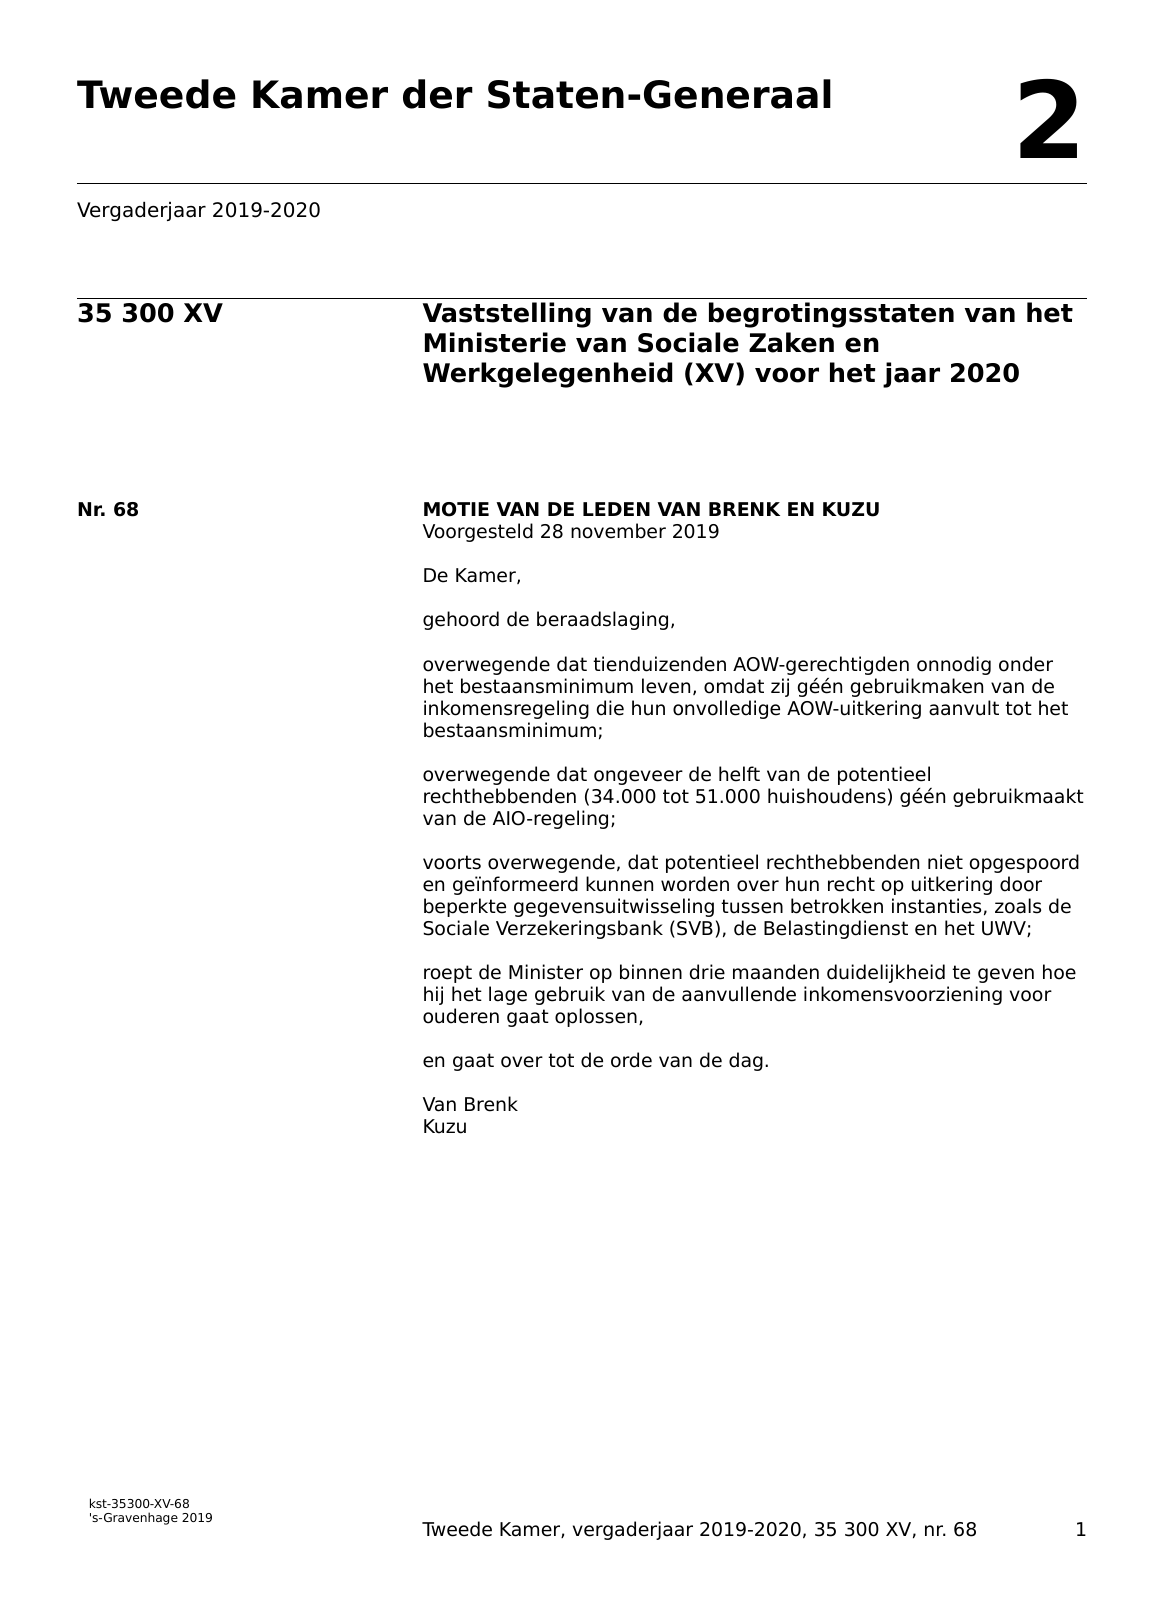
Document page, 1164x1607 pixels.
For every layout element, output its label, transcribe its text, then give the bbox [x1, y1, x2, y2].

table_header Tweede Kamer der Staten-Generaal [77, 59, 886, 183]
text Voorgesteld 28 november 2019 [422, 521, 1087, 543]
subtitle Nr. 68 MOTIE VAN DE LEDEN VAN BRENK EN KUZU [77, 499, 1087, 521]
text overwegende dat ongeveer de helft van de potentieel rechthebbenden (34.000 tot 51.000 huishoudens) géén gebruikmaakt van de AIO-regeling; [422, 764, 1087, 829]
text roept de Minister op binnen drie maanden duidelijkheid te geven hoe hij het lage gebruik van de aanvullende inkomensvoorziening voor ouderen gaat oplossen, [422, 962, 1087, 1028]
text Van Brenk [422, 1094, 1087, 1116]
text kst-35300-XV-68 [88, 1497, 323, 1511]
text en gaat over tot de orde van de dag. [422, 1050, 1087, 1072]
text voorts overwegende, dat potentieel rechthebbenden niet opgespoord en geïnformeerd kunnen worden over hun recht op uitkering door beperkte gegevensuitwisseling tussen betrokken instanties, zoals de Sociale Verzekeringsbank (SVB), de Belastingdienst en het UWV; [422, 852, 1087, 940]
table_header 2 [886, 59, 1087, 183]
subtitle 35 300 XV Vaststelling van de begrotingsstaten van het Ministerie van Sociale Zaken en Werkgelegenheid (XV) voor het jaar 2020 [77, 299, 1087, 388]
text gehoord de beraadslaging, [422, 609, 1087, 631]
table_cell Vergaderjaar 2019-2020 [77, 184, 1087, 298]
text Kuzu [422, 1116, 1087, 1138]
text 's-Gravenhage 2019 [88, 1511, 323, 1525]
text De Kamer, [422, 565, 1087, 587]
text overwegende dat tienduizenden AOW-gerechtigden onnodig onder het bestaansminimum leven, omdat zij géén gebruikmaken van de inkomensregeling die hun onvolledige AOW-uitkering aanvult tot het bestaansminimum; [422, 653, 1087, 741]
